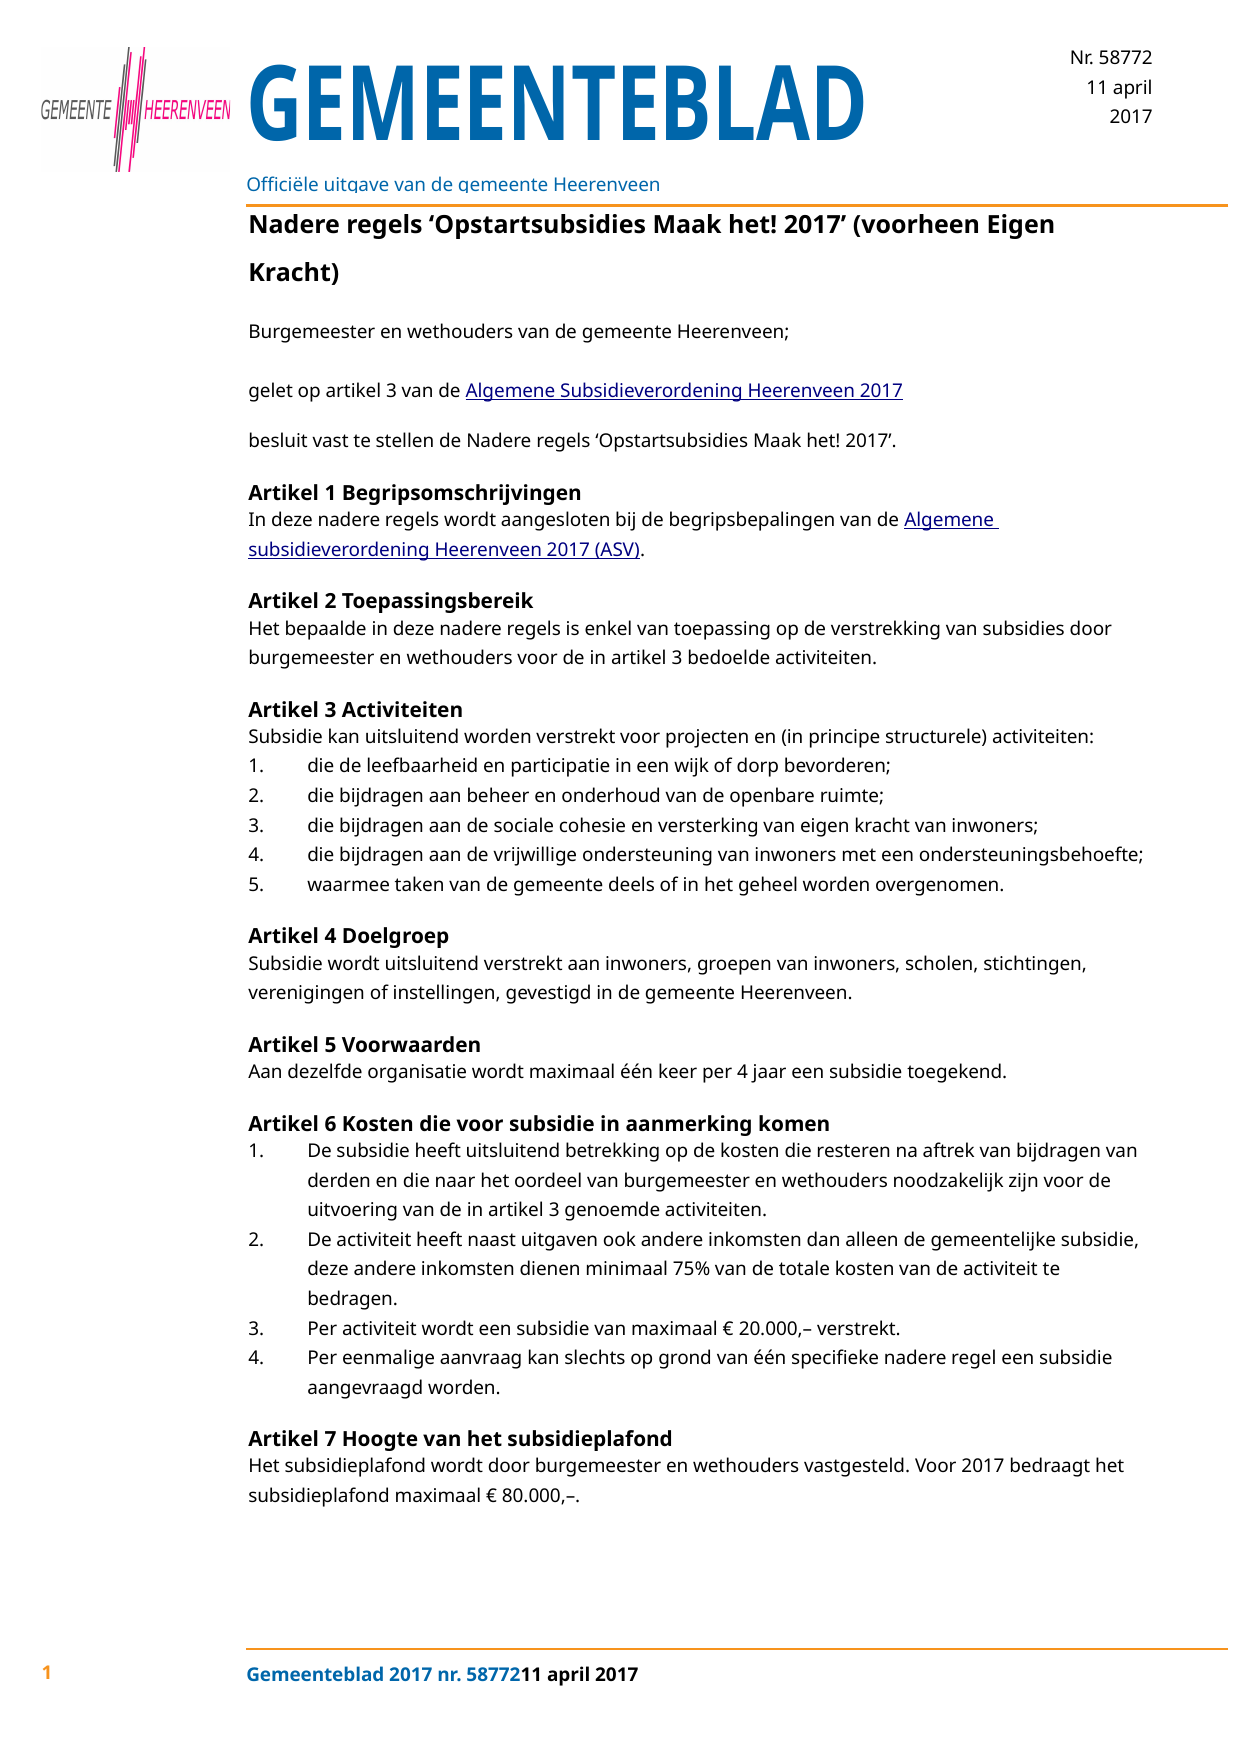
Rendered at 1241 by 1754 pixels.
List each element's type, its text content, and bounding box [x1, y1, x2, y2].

list die bijdragen aan de sociale cohesie en versterking van eigen kracht van inwoners; [248, 812, 1152, 838]
text In deze nadere regels wordt aangesloten bij de begripsbepalingen van de Algemene subsidieverordening Heerenveen 2017 (ASV). [248, 506, 1152, 562]
list waarmee taken van de gemeente deels of in het geheel worden overgenomen. [248, 871, 1152, 897]
text Nadere regels ‘Opstartsubsidies Maak het! 2017’ (voorheen Eigen Kracht) [248, 207, 1152, 288]
text Het subsidieplafond wordt door burgemeester en wethouders vastgesteld. Voor 2017 bedraagt het subsidieplafond maximaal € 80.000,–. [248, 1453, 1152, 1508]
text Subsidie kan uitsluitend worden verstrekt voor projecten en (in principe structurele) activiteiten: [248, 723, 1152, 749]
text Artikel 6 Kosten die voor subsidie in aanmerking komen [248, 1109, 1152, 1137]
list die bijdragen aan de vrijwillige ondersteuning van inwoners met een ondersteuningsbehoefte; [248, 841, 1152, 867]
text Artikel 7 Hoogte van het subsidieplafond [248, 1424, 1152, 1453]
text Artikel 1 Begripsomschrijvingen [248, 478, 1152, 506]
text Aan dezelfde organisatie wordt maximaal één keer per 4 jaar een subsidie toegekend. [248, 1058, 1152, 1084]
text besluit vast te stellen de Nadere regels ‘Opstartsubsidies Maak het! 2017’. [248, 427, 1152, 453]
text Artikel 5 Voorwaarden [248, 1030, 1152, 1058]
list De subsidie heeft uitsluitend betrekking op de kosten die resteren na aftrek van bijdragen van derden en die naar het oordeel van burgemeester en wethouders noodzakelijk zijn voor de uitvoering van de in artikel 3 genoemde activiteiten. [248, 1137, 1152, 1222]
text Burgemeester en wethouders van de gemeente Heerenveen; [248, 318, 1152, 344]
text Artikel 2 Toepassingsbereik [248, 586, 1152, 615]
text Het bepaalde in deze nadere regels is enkel van toepassing op de verstrekking van subsidies door burgemeester en wethouders voor de in artikel 3 bedoelde activiteiten. [248, 615, 1152, 670]
list Per eenmalige aanvraag kan slechts op grond van één specifieke nadere regel een subsidie aangevraagd worden. [248, 1344, 1152, 1399]
text Artikel 3 Activiteiten [248, 695, 1152, 723]
list die de leefbaarheid en participatie in een wijk of dorp bevorderen; [248, 753, 1152, 778]
text gelet op artikel 3 van de Algemene Subsidieverordening Heerenveen 2017 [248, 377, 1152, 403]
text Subsidie wordt uitsluitend verstrekt aan inwoners, groepen van inwoners, scholen, stichtingen, verenigingen of instellingen, gevestigd in de gemeente Heerenveen. [248, 950, 1152, 1005]
text Artikel 4 Doelgroep [248, 921, 1152, 950]
list die bijdragen aan beheer en onderhoud van de openbare ruimte; [248, 782, 1152, 808]
list De activiteit heeft naast uitgaven ook andere inkomsten dan alleen de gemeentelijke subsidie, deze andere inkomsten dienen minimaal 75% van de totale kosten van de activiteit te bedragen. [248, 1226, 1152, 1311]
picture [41, 47, 231, 172]
list Per activiteit wordt een subsidie van maximaal € 20.000,– verstrekt. [248, 1315, 1152, 1340]
